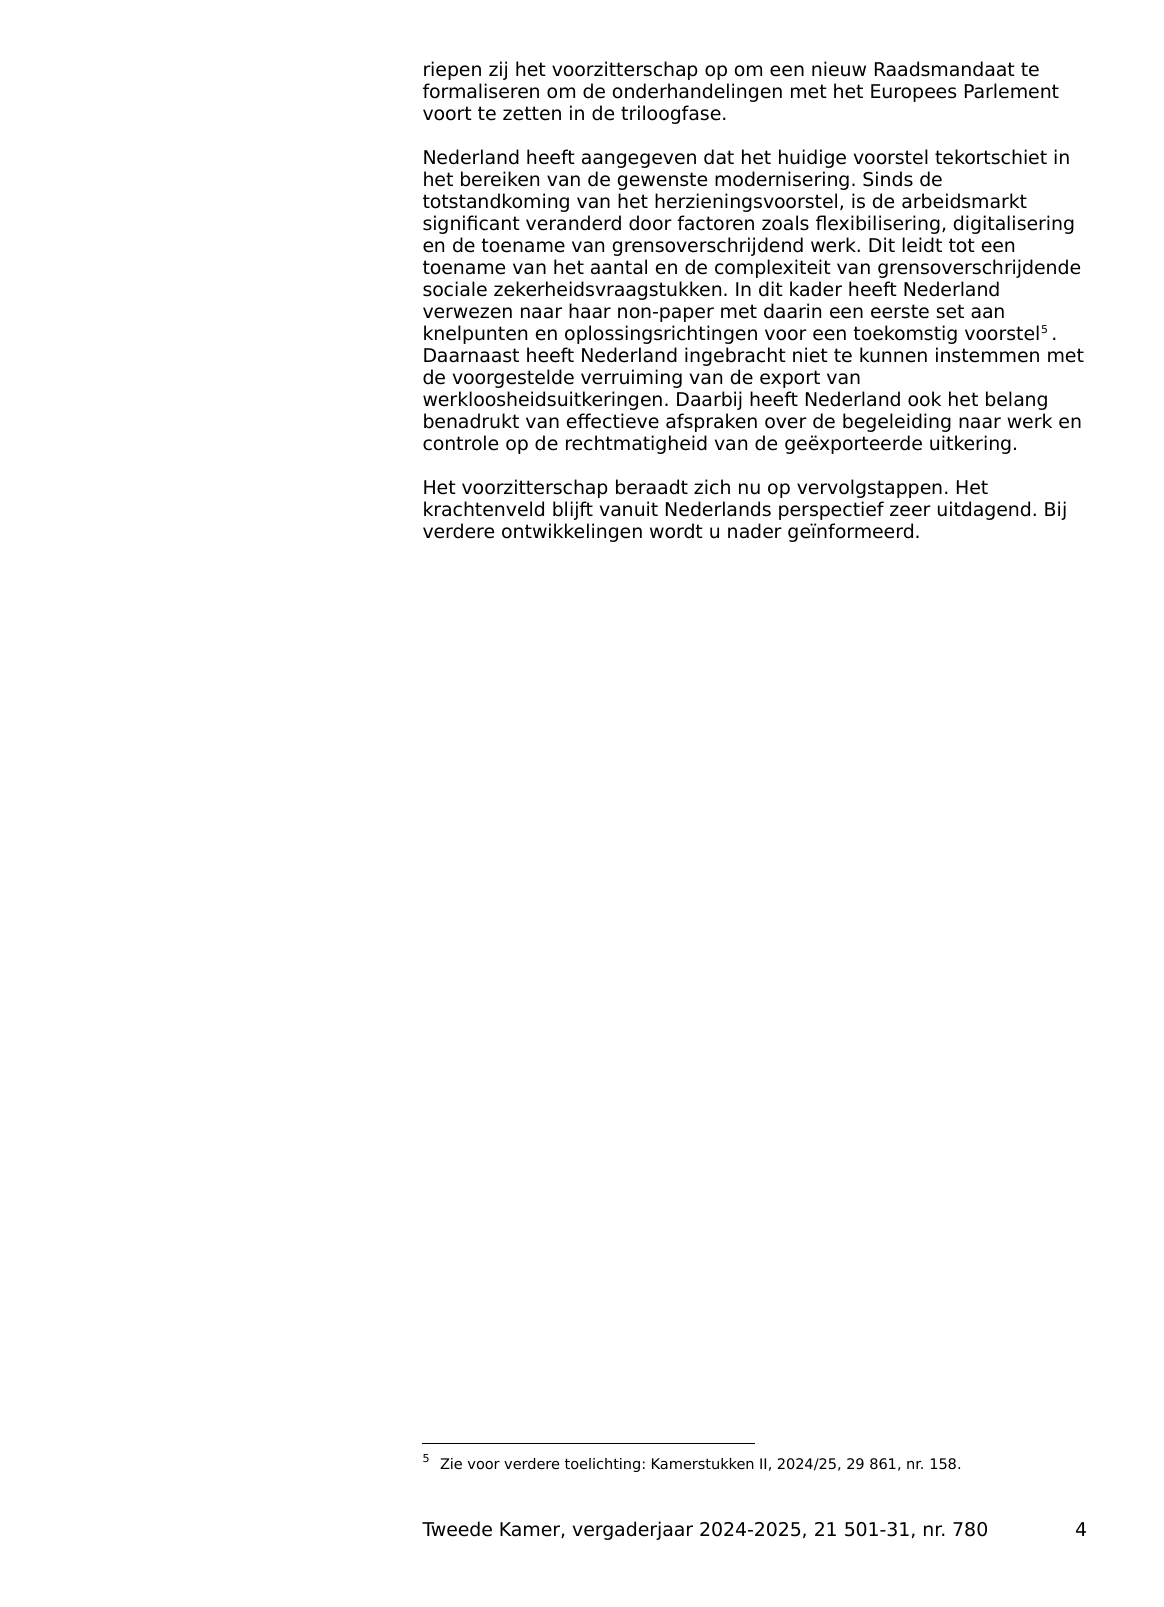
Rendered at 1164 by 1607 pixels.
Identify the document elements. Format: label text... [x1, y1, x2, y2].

text Het voorzitterschap beraadt zich nu op vervolgstappen. Het krachtenveld blijft vanuit Nederlands perspectief zeer uitdagend. Bij verdere ontwikkelingen wordt u nader geïnformeerd. [422, 477, 1087, 543]
text Zie voor verdere toelichting: Kamerstukken II, 2024/25, 29 861, nr. 158. [422, 1452, 1087, 1474]
text Nederland heeft aangegeven dat het huidige voorstel tekortschiet in het bereiken van de gewenste modernisering. Sinds de totstandkoming van het herzieningsvoorstel, is de arbeidsmarkt significant veranderd door factoren zoals flexibilisering, digitalisering en de toename van grensoverschrijdend werk. Dit leidt tot een toename van het aantal en de complexiteit van grensoverschrijdende sociale zekerheidsvraagstukken. In dit kader heeft Nederland verwezen naar haar non-paper met daarin een eerste set aan knelpunten en oplossingsrichtingen voor een toekomstig voorstel. Daarnaast heeft Nederland ingebracht niet te kunnen instemmen met de voorgestelde verruiming van de export van werkloosheidsuitkeringen. Daarbij heeft Nederland ook het belang benadrukt van effectieve afspraken over de begeleiding naar werk en controle op de rechtmatigheid van de geëxporteerde uitkering. [422, 147, 1087, 455]
text riepen zij het voorzitterschap op om een nieuw Raadsmandaat te formaliseren om de onderhandelingen met het Europees Parlement voort te zetten in de triloogfase. [422, 59, 1087, 125]
